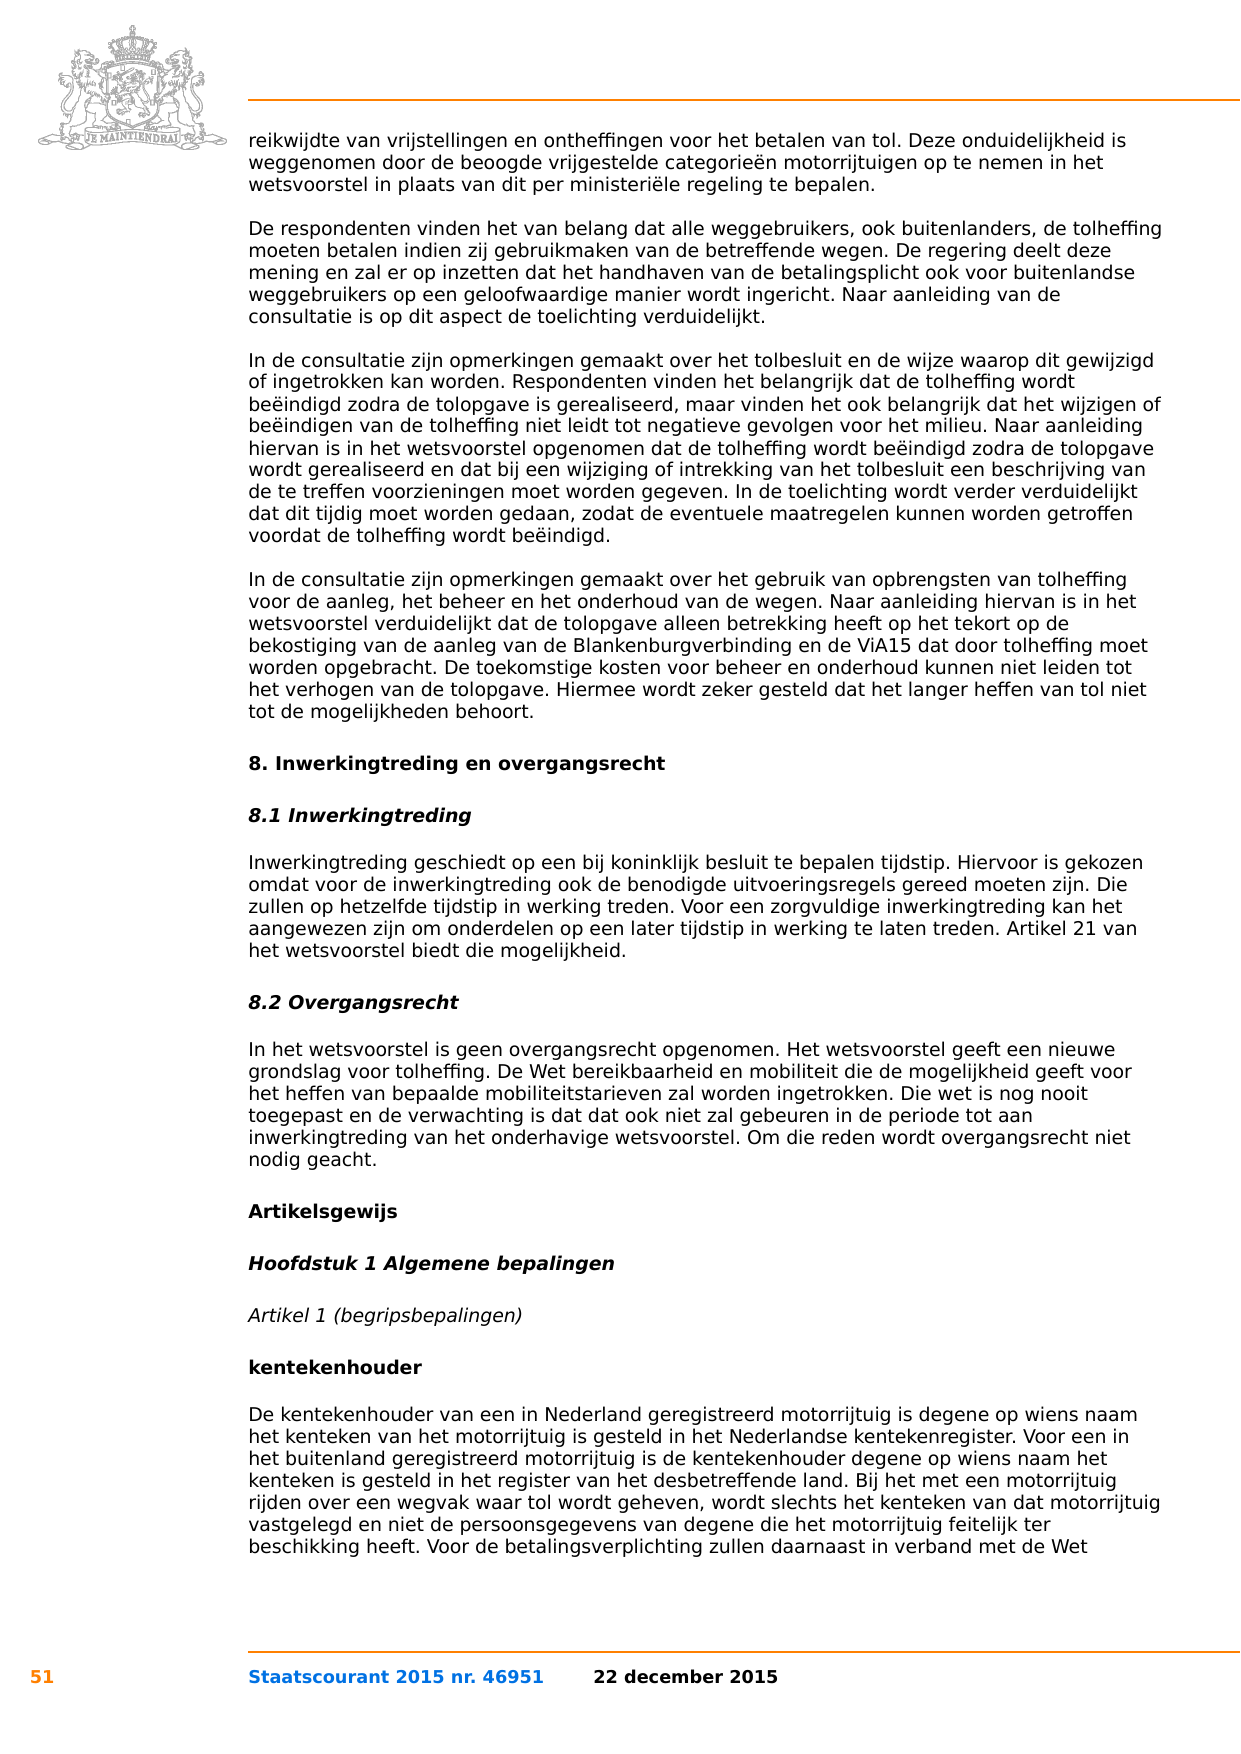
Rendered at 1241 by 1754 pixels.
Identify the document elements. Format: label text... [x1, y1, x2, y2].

text In de consultatie zijn opmerkingen gemaakt over het tolbesluit en de wijze waarop dit gewijzigd of ingetrokken kan worden. Respondenten vinden het belangrijk dat de tolheffing wordt beëindigd zodra de tolopgave is gerealiseerd, maar vinden het ook belangrijk dat het wijzigen of beëindigen van de tolheffing niet leidt tot negatieve gevolgen voor het milieu. Naar aanleiding hiervan is in het wetsvoorstel opgenomen dat de tolheffing wordt beëindigd zodra de tolopgave wordt gerealiseerd en dat bij een wijziging of intrekking van het tolbesluit een beschrijving van de te treffen voorzieningen moet worden gegeven. In de toelichting wordt verder verduidelijkt dat dit tijdig moet worden gedaan, zodat de eventuele maatregelen kunnen worden getroffen voordat de tolheffing wordt beëindigd. [248, 349, 1163, 547]
text In de consultatie zijn opmerkingen gemaakt over het gebruik van opbrengsten van tolheffing voor de aanleg, het beheer en het onderhoud van de wegen. Naar aanleiding hiervan is in het wetsvoorstel verduidelijkt dat de tolopgave alleen betrekking heeft op het tekort op de bekostiging van de aanleg van de Blankenburgverbinding en de ViA15 dat door tolheffing moet worden opgebracht. De toekomstige kosten voor beheer en onderhoud kunnen niet leiden tot het verhogen van de tolopgave. Hiermee wordt zeker gesteld dat het langer heffen van tol niet tot de mogelijkheden behoort. [248, 569, 1163, 723]
text Inwerkingtreding geschiedt op een bij koninklijk besluit te bepalen tijdstip. Hiervoor is gekozen omdat voor de inwerkingtreding ook de benodigde uitvoeringsregels gereed moeten zijn. Die zullen op hetzelfde tijdstip in werking treden. Voor een zorgvuldige inwerkingtreding kan het aangewezen zijn om onderdelen op een later tijdstip in werking te laten treden. Artikel 21 van het wetsvoorstel biedt die mogelijkheid. [248, 852, 1163, 962]
picture [38, 25, 227, 150]
subtitle 8. Inwerkingtreding en overgangsrecht [248, 753, 1163, 775]
text De respondenten vinden het van belang dat alle weggebruikers, ook buitenlanders, de tolheffing moeten betalen indien zij gebruikmaken van de betreffende wegen. De regering deelt deze mening en zal er op inzetten dat het handhaven van de betalingsplicht ook voor buitenlandse weggebruikers op een geloofwaardige manier wordt ingericht. Naar aanleiding van de consultatie is op dit aspect de toelichting verduidelijkt. [248, 218, 1163, 328]
subtitle 8.2 Overgangsrecht [248, 992, 1163, 1014]
subtitle Artikel 1 (begripsbepalingen) [248, 1305, 1163, 1327]
subtitle Artikelsgewijs [248, 1201, 1163, 1223]
text reikwijdte van vrijstellingen en ontheffingen voor het betalen van tol. Deze onduidelijkheid is weggenomen door de beoogde vrijgestelde categorieën motorrijtuigen op te nemen in het wetsvoorstel in plaats van dit per ministeriële regeling te bepalen. [248, 130, 1163, 196]
text In het wetsvoorstel is geen overgangsrecht opgenomen. Het wetsvoorstel geeft een nieuwe grondslag voor tolheffing. De Wet bereikbaarheid en mobiliteit die de mogelijkheid geeft voor het heffen van bepaalde mobiliteitstarieven zal worden ingetrokken. Die wet is nog nooit toegepast en de verwachting is dat dat ook niet zal gebeuren in de periode tot aan inwerkingtreding van het onderhavige wetsvoorstel. Om die reden wordt overgangsrecht niet nodig geacht. [248, 1039, 1163, 1171]
text De kentekenhouder van een in Nederland geregistreerd motorrijtuig is degene op wiens naam het kenteken van het motorrijtuig is gesteld in het Nederlandse kentekenregister. Voor een in het buitenland geregistreerd motorrijtuig is de kentekenhouder degene op wiens naam het kenteken is gesteld in het register van het desbetreffende land. Bij het met een motorrijtuig rijden over een wegvak waar tol wordt geheven, wordt slechts het kenteken van dat motorrijtuig vastgelegd en niet de persoonsgegevens van degene die het motorrijtuig feitelijk ter beschikking heeft. Voor de betalingsverplichting zullen daarnaast in verband met de Wet [248, 1404, 1163, 1557]
subtitle 8.1 Inwerkingtreding [248, 805, 1163, 827]
subtitle Hoofdstuk 1 Algemene bepalingen [248, 1253, 1163, 1275]
subtitle kentekenhouder [248, 1357, 1163, 1379]
